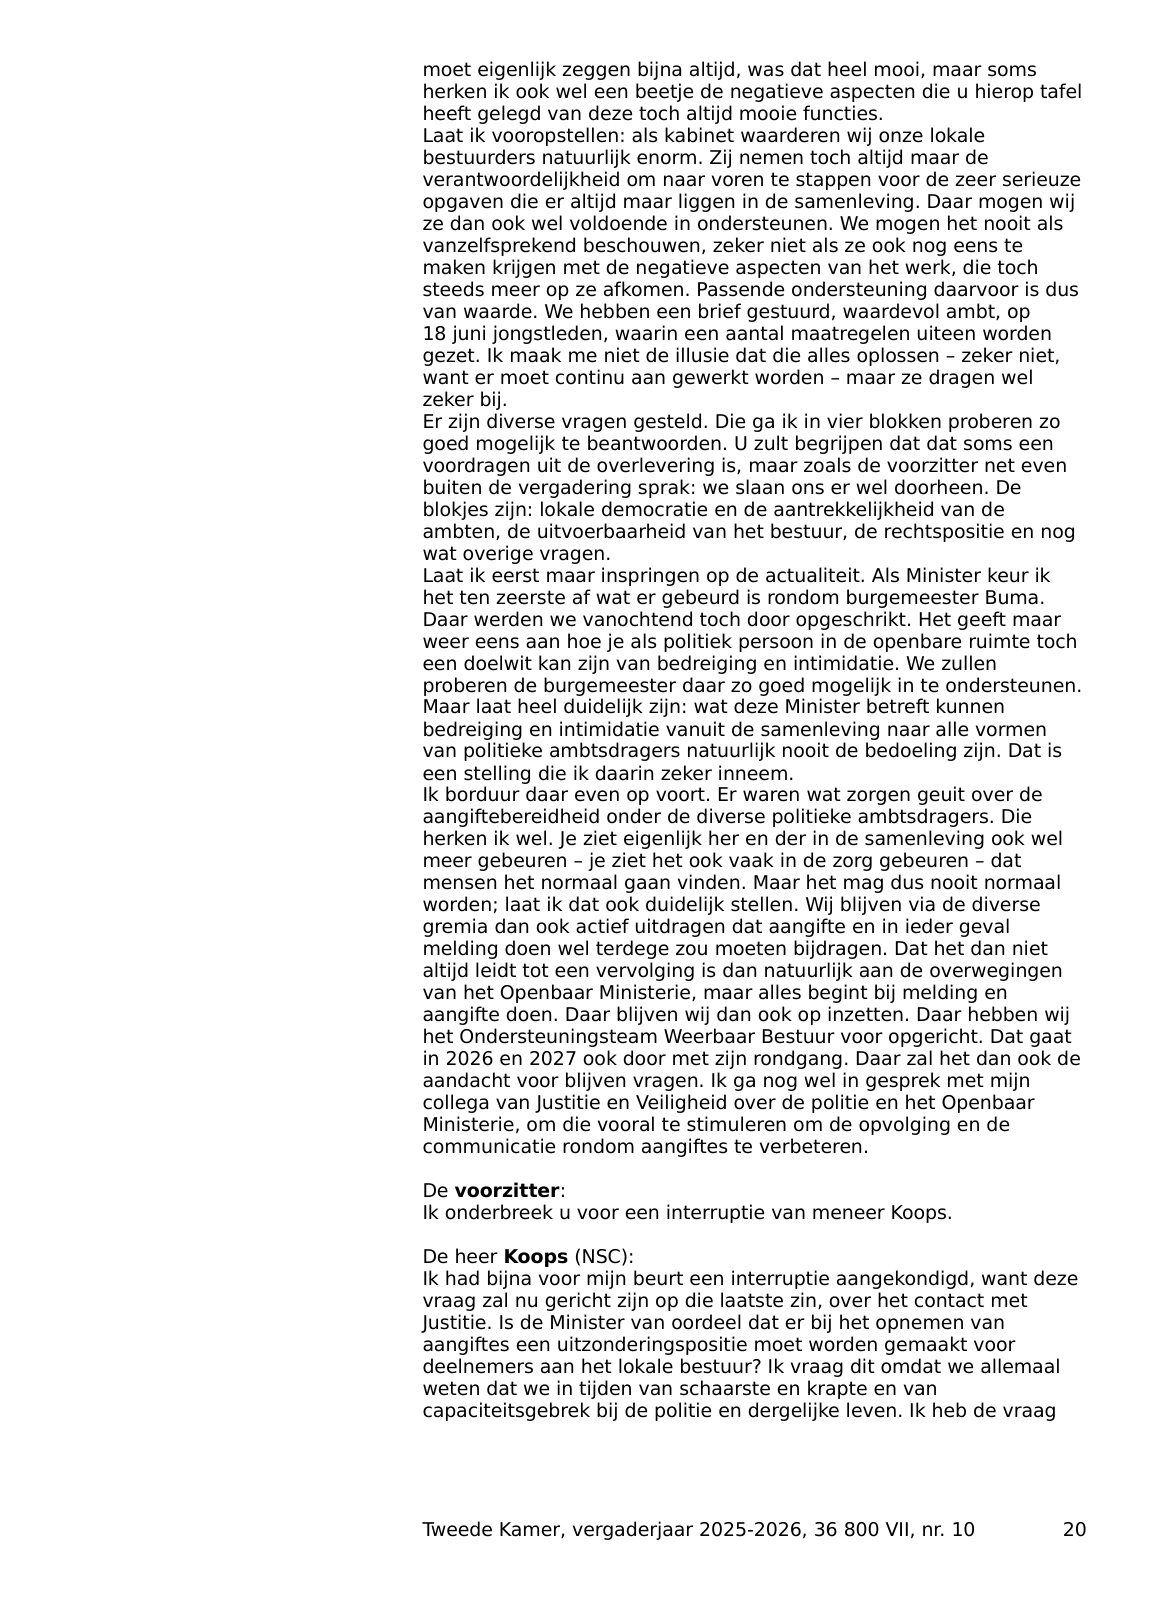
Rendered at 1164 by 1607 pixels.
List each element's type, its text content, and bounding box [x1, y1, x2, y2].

text De voorzitter: [422, 1180, 1087, 1202]
text Ik onderbreek u voor een interruptie van meneer Koops. [422, 1202, 1087, 1224]
text moet eigenlijk zeggen bijna altijd, was dat heel mooi, maar soms herken ik ook wel een beetje de negatieve aspecten die u hierop tafel heeft gelegd van deze toch altijd mooie functies. [422, 59, 1087, 125]
text De heer Koops (NSC): [422, 1246, 1087, 1268]
text Laat ik eerst maar inspringen op de actualiteit. Als Minister keur ik het ten zeerste af wat er gebeurd is rondom burgemeester Buma. Daar werden we vanochtend toch door opgeschrikt. Het geeft maar weer eens aan hoe je als politiek persoon in de openbare ruimte toch een doelwit kan zijn van bedreiging en intimidatie. We zullen proberen de burgemeester daar zo goed mogelijk in te ondersteunen. Maar laat heel duidelijk zijn: wat deze Minister betreft kunnen bedreiging en intimidatie vanuit de samenleving naar alle vormen van politieke ambtsdragers natuurlijk nooit de bedoeling zijn. Dat is een stelling die ik daarin zeker inneem. [422, 564, 1087, 784]
text Ik borduur daar even op voort. Er waren wat zorgen geuit over de aangiftebereidheid onder de diverse politieke ambtsdragers. Die herken ik wel. Je ziet eigenlijk her en der in de samenleving ook wel meer gebeuren – je ziet het ook vaak in de zorg gebeuren – dat mensen het normaal gaan vinden. Maar het mag dus nooit normaal worden; laat ik dat ook duidelijk stellen. Wij blijven via de diverse gremia dan ook actief uitdragen dat aangifte en in ieder geval melding doen wel terdege zou moeten bijdragen. Dat het dan niet altijd leidt tot een vervolging is dan natuurlijk aan de overwegingen van het Openbaar Ministerie, maar alles begint bij melding en aangifte doen. Daar blijven wij dan ook op inzetten. Daar hebben wij het Ondersteuningsteam Weerbaar Bestuur voor opgericht. Dat gaat in 2026 en 2027 ook door met zijn rondgang. Daar zal het dan ook de aandacht voor blijven vragen. Ik ga nog wel in gesprek met mijn collega van Justitie en Veiligheid over de politie en het Openbaar Ministerie, om die vooral te stimuleren om de opvolging en de communicatie rondom aangiftes te verbeteren. [422, 784, 1087, 1158]
text Ik had bijna voor mijn beurt een interruptie aangekondigd, want deze vraag zal nu gericht zijn op die laatste zin, over het contact met Justitie. Is de Minister van oordeel dat er bij het opnemen van aangiftes een uitzonderingspositie moet worden gemaakt voor deelnemers aan het lokale bestuur? Ik vraag dit omdat we allemaal weten dat we in tijden van schaarste en krapte en van capaciteitsgebrek bij de politie en dergelijke leven. Ik heb de vraag [422, 1268, 1087, 1422]
text Laat ik vooropstellen: als kabinet waarderen wij onze lokale bestuurders natuurlijk enorm. Zij nemen toch altijd maar de verantwoordelijkheid om naar voren te stappen voor de zeer serieuze opgaven die er altijd maar liggen in de samenleving. Daar mogen wij ze dan ook wel voldoende in ondersteunen. We mogen het nooit als vanzelfsprekend beschouwen, zeker niet als ze ook nog eens te maken krijgen met de negatieve aspecten van het werk, die toch steeds meer op ze afkomen. Passende ondersteuning daarvoor is dus van waarde. We hebben een brief gestuurd, waardevol ambt, op 18 juni jongstleden, waarin een aantal maatregelen uiteen worden gezet. Ik maak me niet de illusie dat die alles oplossen – zeker niet, want er moet continu aan gewerkt worden – maar ze dragen wel zeker bij. [422, 125, 1087, 411]
text Er zijn diverse vragen gesteld. Die ga ik in vier blokken proberen zo goed mogelijk te beantwoorden. U zult begrijpen dat dat soms een voordragen uit de overlevering is, maar zoals de voorzitter net even buiten de vergadering sprak: we slaan ons er wel doorheen. De blokjes zijn: lokale democratie en de aantrekkelijkheid van de ambten, de uitvoerbaarheid van het bestuur, de rechtspositie en nog wat overige vragen. [422, 411, 1087, 564]
